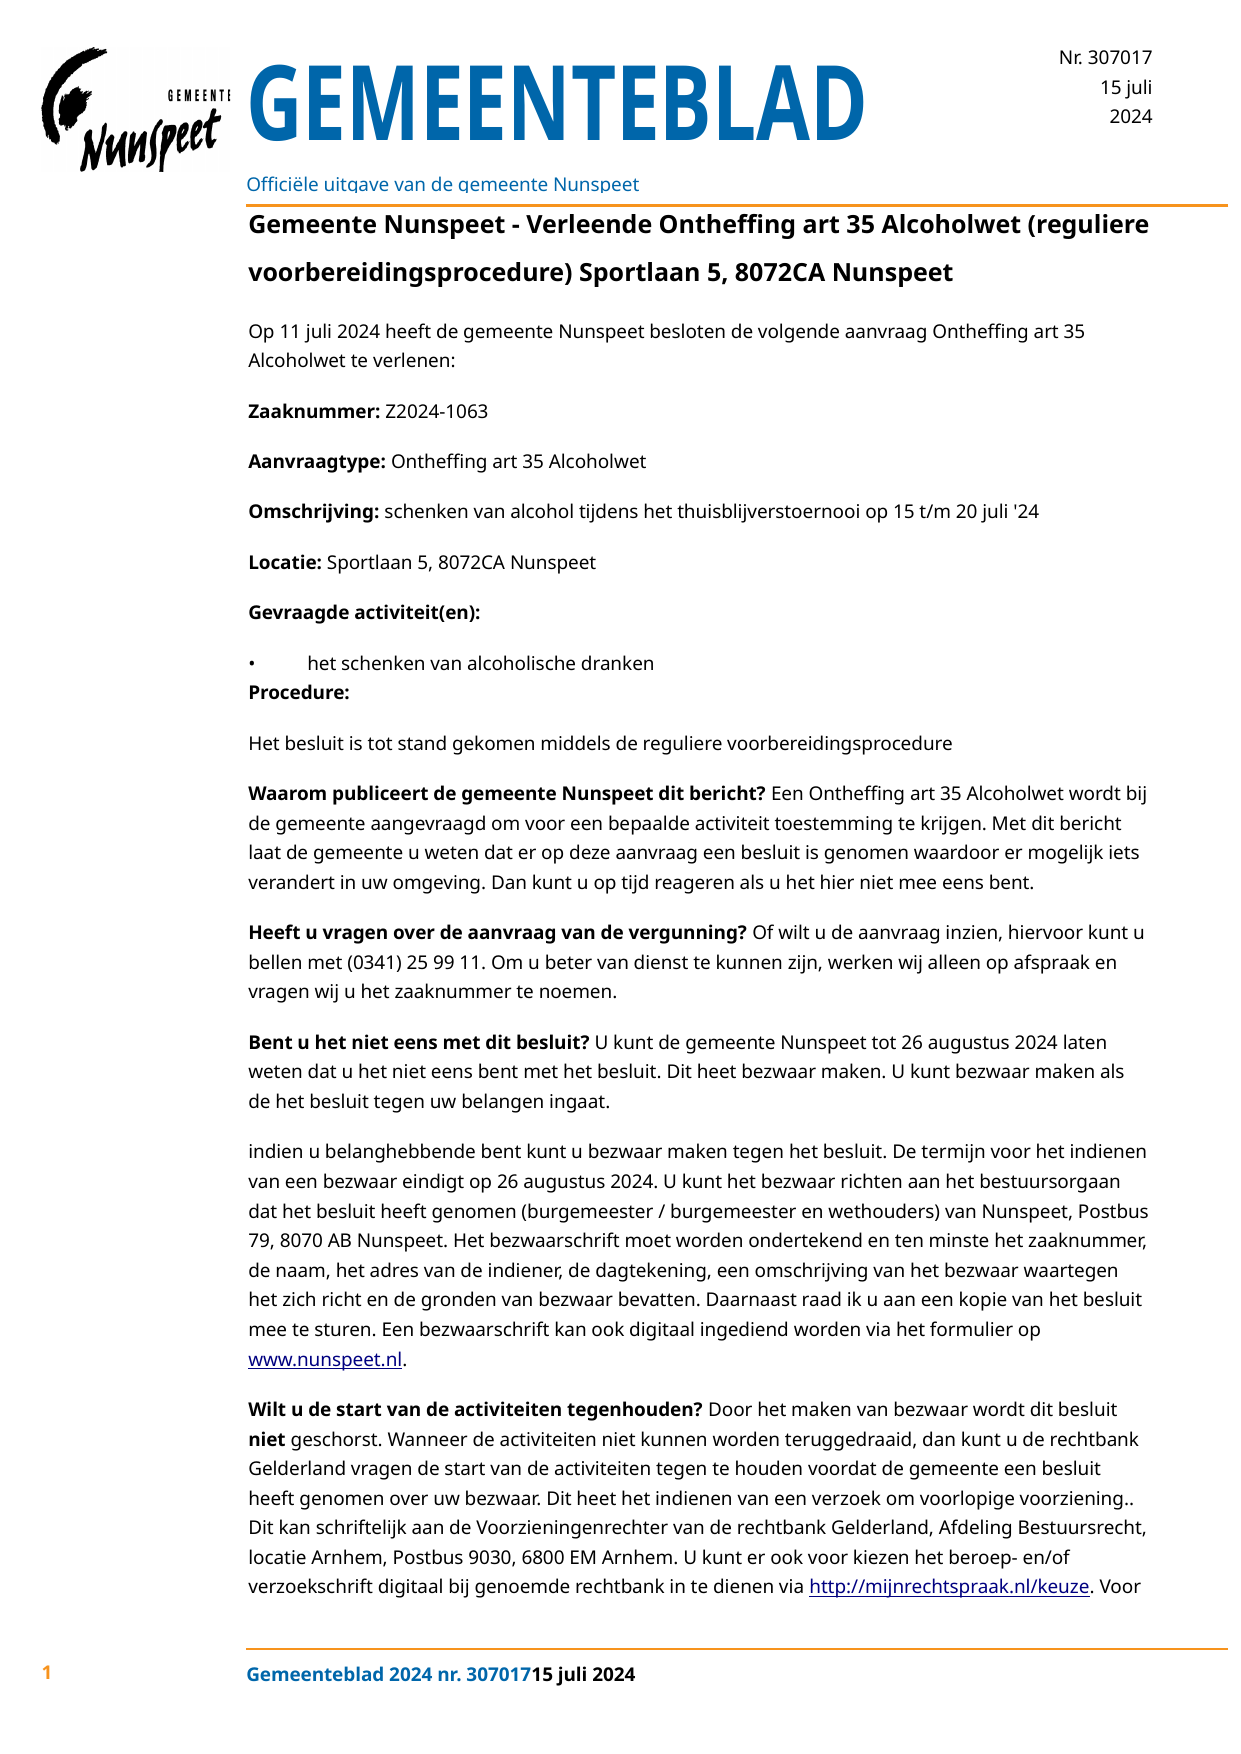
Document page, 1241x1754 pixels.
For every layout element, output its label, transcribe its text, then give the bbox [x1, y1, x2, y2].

text indien u belanghebbende bent kunt u bezwaar maken tegen het besluit. De termijn voor het indienen van een bezwaar eindigt op 26 augustus 2024. U kunt het bezwaar richten aan het bestuursorgaan dat het besluit heeft genomen (burgemeester / burgemeester en wethouders) van Nunspeet, Postbus 79, 8070 AB Nunspeet. Het bezwaarschrift moet worden ondertekend en ten minste het zaaknummer, de naam, het adres van de indiener, de dagtekening, een omschrijving van het bezwaar waartegen het zich richt en de gronden van bezwaar bevatten. Daarnaast raad ik u aan een kopie van het besluit mee te sturen. Een bezwaarschrift kan ook digitaal ingediend worden via het formulier op www.nunspeet.nl. [248, 1139, 1152, 1372]
text Aanvraagtype: Ontheffing art 35 Alcoholwet [248, 448, 1152, 474]
text Het besluit is tot stand gekomen middels de reguliere voorbereidingsprocedure [248, 730, 1152, 756]
text Heeft u vragen over de aanvraag van de vergunning? Of wilt u de aanvraag inzien, hiervoor kunt u bellen met (0341) 25 99 11. Om u beter van dienst te kunnen zijn, werken wij alleen op afspraak en vragen wij u het zaaknummer te noemen. [248, 919, 1152, 1004]
text Procedure: [248, 679, 1152, 705]
text Waarom publiceert de gemeente Nunspeet dit bericht? Een Ontheffing art 35 Alcoholwet wordt bij de gemeente aangevraagd om voor een bepaalde activiteit toestemming te krijgen. Met dit bericht laat de gemeente u weten dat er op deze aanvraag een besluit is genomen waardoor er mogelijk iets verandert in uw omgeving. Dan kunt u op tijd reageren als u het hier niet mee eens bent. [248, 780, 1152, 895]
text Wilt u de start van de activiteiten tegenhouden? Door het maken van bezwaar wordt dit besluit niet geschorst. Wanneer de activiteiten niet kunnen worden teruggedraaid, dan kunt u de rechtbank Gelderland vragen de start van de activiteiten tegen te houden voordat de gemeente een besluit heeft genomen over uw bezwaar. Dit heet het indienen van een verzoek om voorlopige voorziening.. Dit kan schriftelijk aan de Voorzieningenrechter van de rechtbank Gelderland, Afdeling Bestuursrecht, locatie Arnhem, Postbus 9030, 6800 EM Arnhem. U kunt er ook voor kiezen het beroep- en/of verzoekschrift digitaal bij genoemde rechtbank in te dienen via http://mijnrechtspraak.nl/keuze. Voor [248, 1396, 1152, 1599]
text Omschrijving: schenken van alcohol tijdens het thuisblijverstoernooi op 15 t/m 20 juli '24 [248, 499, 1152, 524]
text Gemeente Nunspeet - Verleende Ontheffing art 35 Alcoholwet (reguliere voorbereidingsprocedure) Sportlaan 5, 8072CA Nunspeet [248, 207, 1152, 288]
text Gevraagde activiteit(en): [248, 599, 1152, 625]
text Op 11 juli 2024 heeft de gemeente Nunspeet besloten de volgende aanvraag Ontheffing art 35 Alcoholwet te verlenen: [248, 318, 1152, 373]
picture [41, 47, 231, 172]
text Zaaknummer: Z2024-1063 [248, 398, 1152, 424]
text Locatie: Sportlaan 5, 8072CA Nunspeet [248, 549, 1152, 575]
list het schenken van alcoholische dranken [248, 650, 1152, 676]
text Bent u het niet eens met dit besluit? U kunt de gemeente Nunspeet tot 26 augustus 2024 laten weten dat u het niet eens bent met het besluit. Dit heet bezwaar maken. U kunt bezwaar maken als de het besluit tegen uw belangen ingaat. [248, 1029, 1152, 1114]
